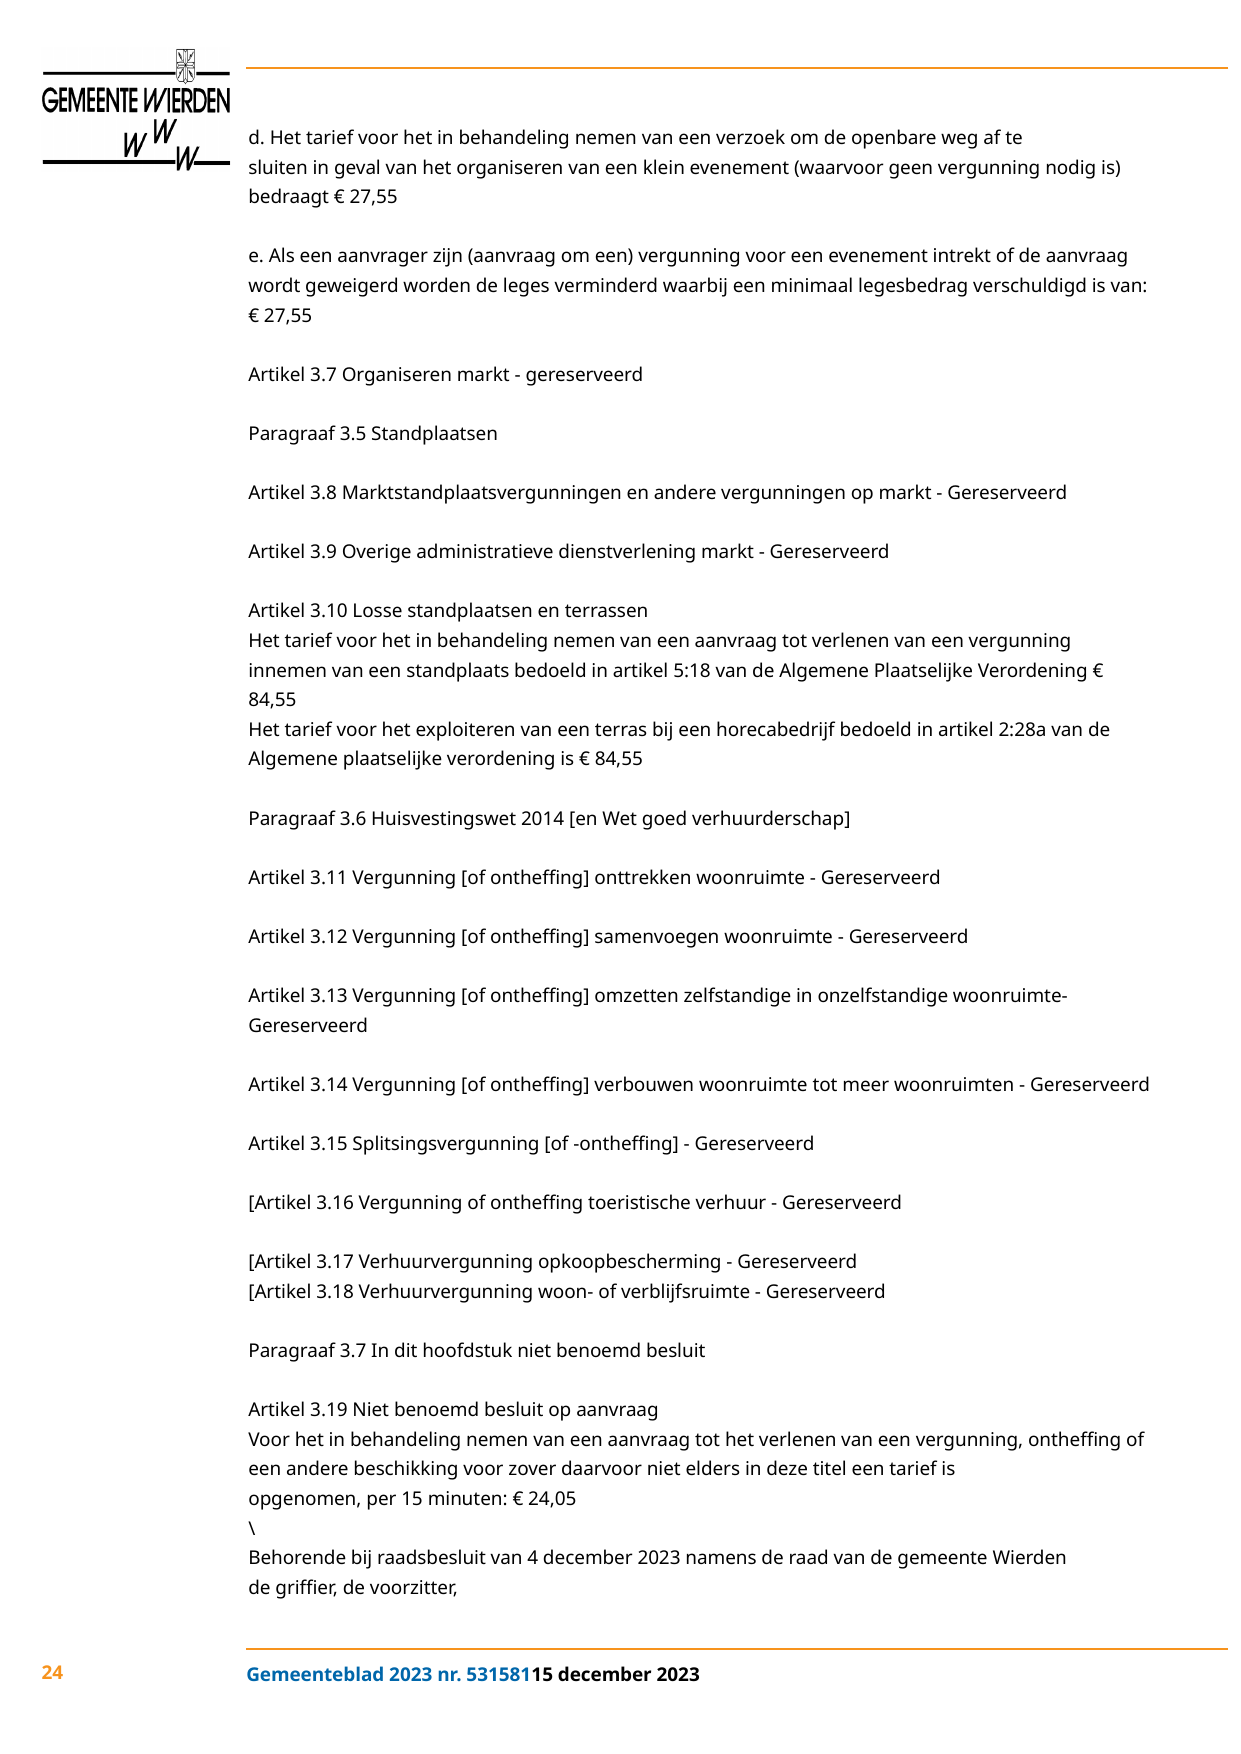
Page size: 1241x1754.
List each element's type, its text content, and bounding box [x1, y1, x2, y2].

text d. Het tarief voor het in behandeling nemen van een verzoek om de openbare weg af te [248, 124, 1152, 150]
text Artikel 3.7 Organiseren markt - gereserveerd [248, 361, 1152, 387]
text Artikel 3.14 Vergunning [of ontheffing] verbouwen woonruimte tot meer woonruimten - Gereserveerd [248, 1071, 1152, 1097]
text de griffier, de voorzitter, [248, 1574, 1152, 1600]
text [Artikel 3.16 Vergunning of ontheffing toeristische verhuur - Gereserveerd [248, 1189, 1152, 1215]
text Artikel 3.19 Niet benoemd besluit op aanvraag [248, 1396, 1152, 1422]
text € 27,55 [248, 302, 1152, 328]
text Artikel 3.13 Vergunning [of ontheffing] omzetten zelfstandige in onzelfstandige woonruimte- Gereserveerd [248, 982, 1152, 1038]
text opgenomen, per 15 minuten: € 24,05 [248, 1485, 1152, 1511]
text Artikel 3.8 Marktstandplaatsvergunningen en andere vergunningen op markt - Gereserveerd [248, 479, 1152, 505]
text Het tarief voor het exploiteren van een terras bij een horecabedrijf bedoeld in artikel 2:28a van de Algemene plaatselijke verordening is € 84,55 [248, 716, 1152, 771]
text Behorende bij raadsbesluit van 4 december 2023 namens de raad van de gemeente Wierden [248, 1544, 1152, 1570]
text Paragraaf 3.7 In dit hoofdstuk niet benoemd besluit [248, 1337, 1152, 1363]
text Artikel 3.15 Splitsingsvergunning [of -ontheffing] - Gereserveerd [248, 1130, 1152, 1156]
text Artikel 3.10 Losse standplaatsen en terrassen [248, 598, 1152, 623]
text Paragraaf 3.5 Standplaatsen [248, 420, 1152, 446]
text Artikel 3.9 Overige administratieve dienstverlening markt - Gereserveerd [248, 538, 1152, 564]
text [Artikel 3.18 Verhuurvergunning woon- of verblijfsruimte - Gereserveerd [248, 1278, 1152, 1304]
picture [41, 47, 231, 172]
text Voor het in behandeling nemen van een aanvraag tot het verlenen van een vergunning, ontheffing of een andere beschikking voor zover daarvoor niet elders in deze titel een tarief is [248, 1426, 1152, 1481]
text Artikel 3.12 Vergunning [of ontheffing] samenvoegen woonruimte - Gereserveerd [248, 923, 1152, 949]
text Het tarief voor het in behandeling nemen van een aanvraag tot verlenen van een vergunning innemen van een standplaats bedoeld in artikel 5:18 van de Algemene Plaatselijke Verordening € 84,55 [248, 627, 1152, 712]
text Paragraaf 3.6 Huisvestingswet 2014 [en Wet goed verhuurderschap] [248, 805, 1152, 831]
text Artikel 3.11 Vergunning [of ontheffing] onttrekken woonruimte - Gereserveerd [248, 864, 1152, 890]
text \ [248, 1515, 1152, 1541]
text [Artikel 3.17 Verhuurvergunning opkoopbescherming - Gereserveerd [248, 1248, 1152, 1274]
text e. Als een aanvrager zijn (aanvraag om een) vergunning voor een evenement intrekt of de aanvraag wordt geweigerd worden de leges verminderd waarbij een minimaal legesbedrag verschuldigd is van: [248, 243, 1152, 298]
text sluiten in geval van het organiseren van een klein evenement (waarvoor geen vergunning nodig is) bedraagt € 27,55 [248, 154, 1152, 209]
